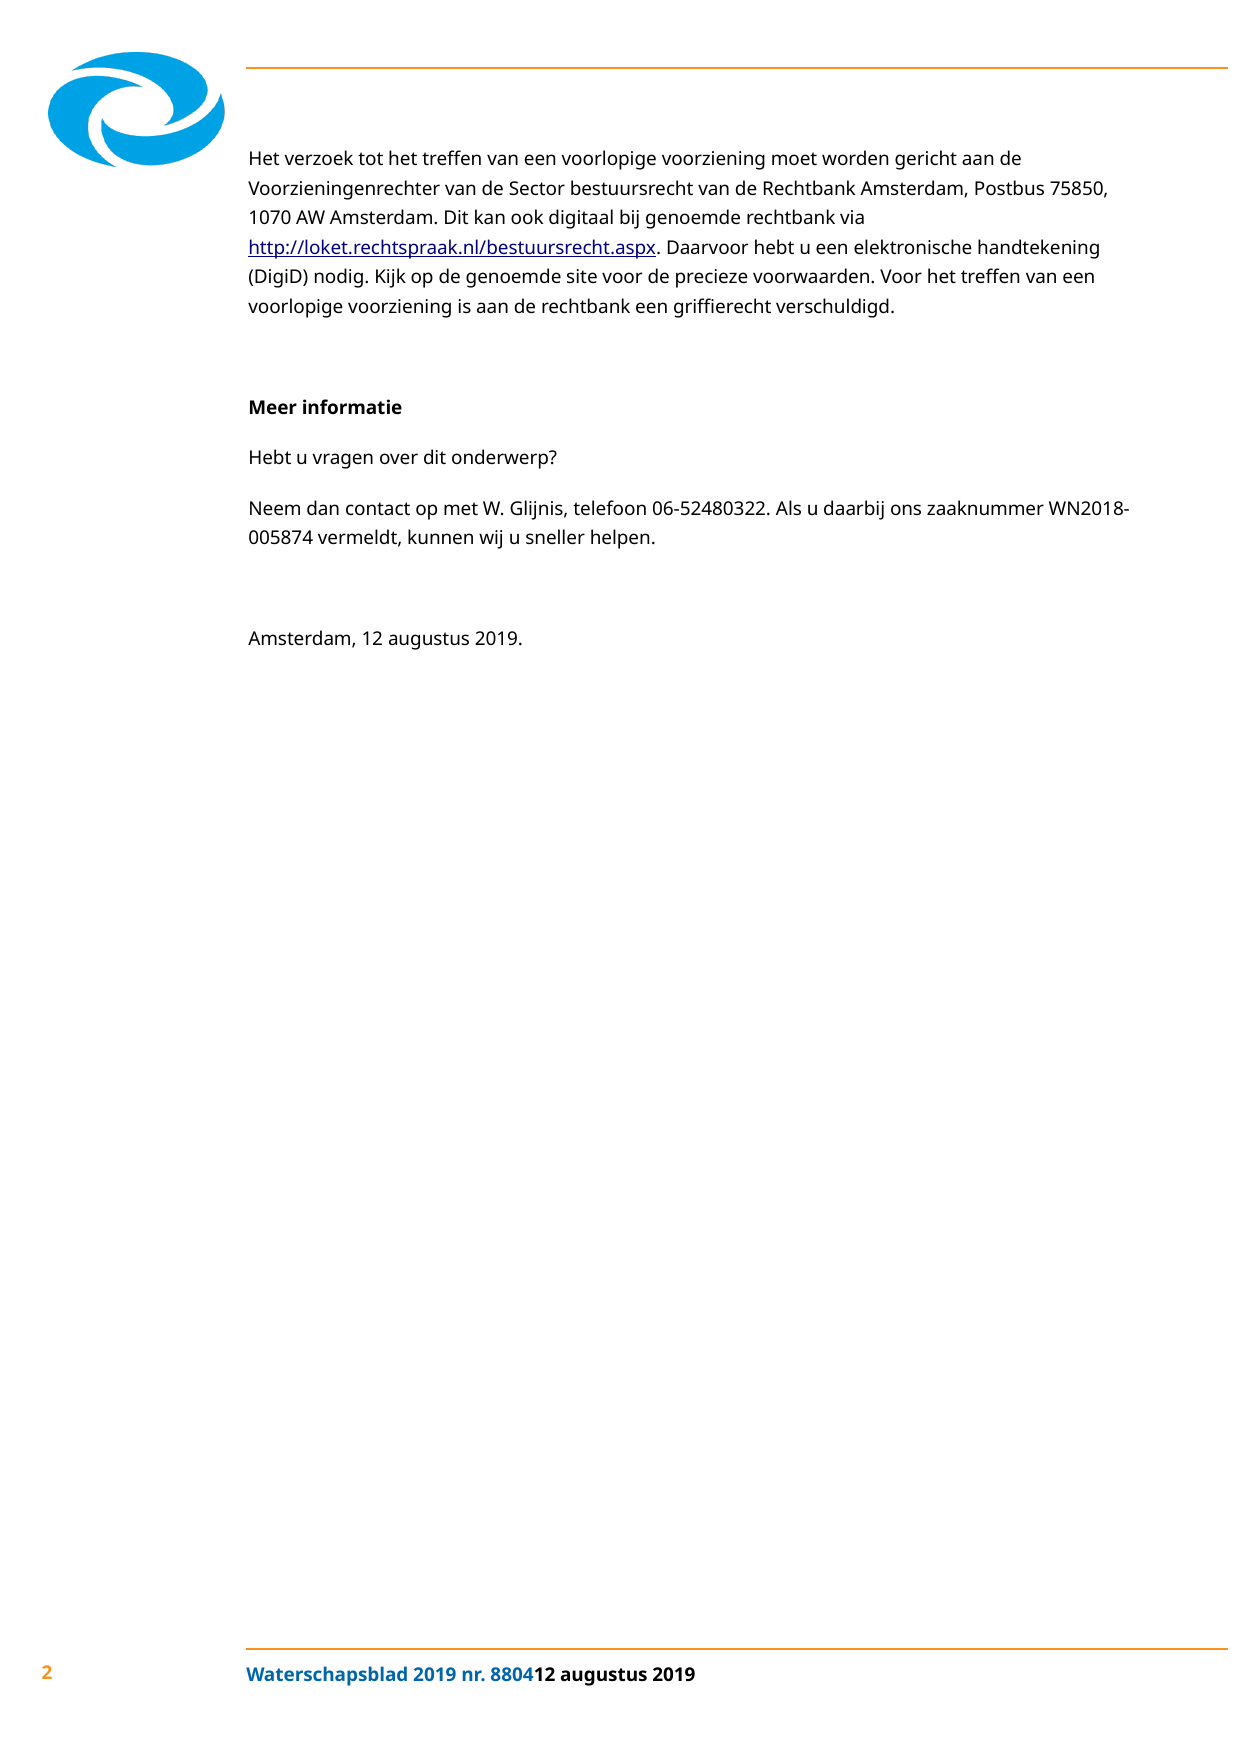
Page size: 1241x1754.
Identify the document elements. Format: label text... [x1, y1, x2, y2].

text Hebt u vragen over dit onderwerp? [248, 444, 1152, 470]
text Neem dan contact op met W. Glijnis, telefoon 06-52480322. Als u daarbij ons zaaknummer WN2018-005874 vermeldt, kunnen wij u sneller helpen. [248, 495, 1152, 550]
picture [41, 47, 231, 172]
text Meer informatie [248, 394, 1152, 420]
text Amsterdam, 12 augustus 2019. [248, 625, 1152, 651]
text Het verzoek tot het treffen van een voorlopige voorziening moet worden gericht aan de Voorzieningenrechter van de Sector bestuursrecht van de Rechtbank Amsterdam, Postbus 75850, 1070 AW Amsterdam. Dit kan ook digitaal bij genoemde rechtbank via http://loket.rechtspraak.nl/bestuursrecht.aspx. Daarvoor hebt u een elektronische handtekening (DigiD) nodig. Kijk op de genoemde site voor de precieze voorwaarden. Voor het treffen van een voorlopige voorziening is aan de rechtbank een griffierecht verschuldigd. [248, 145, 1152, 319]
